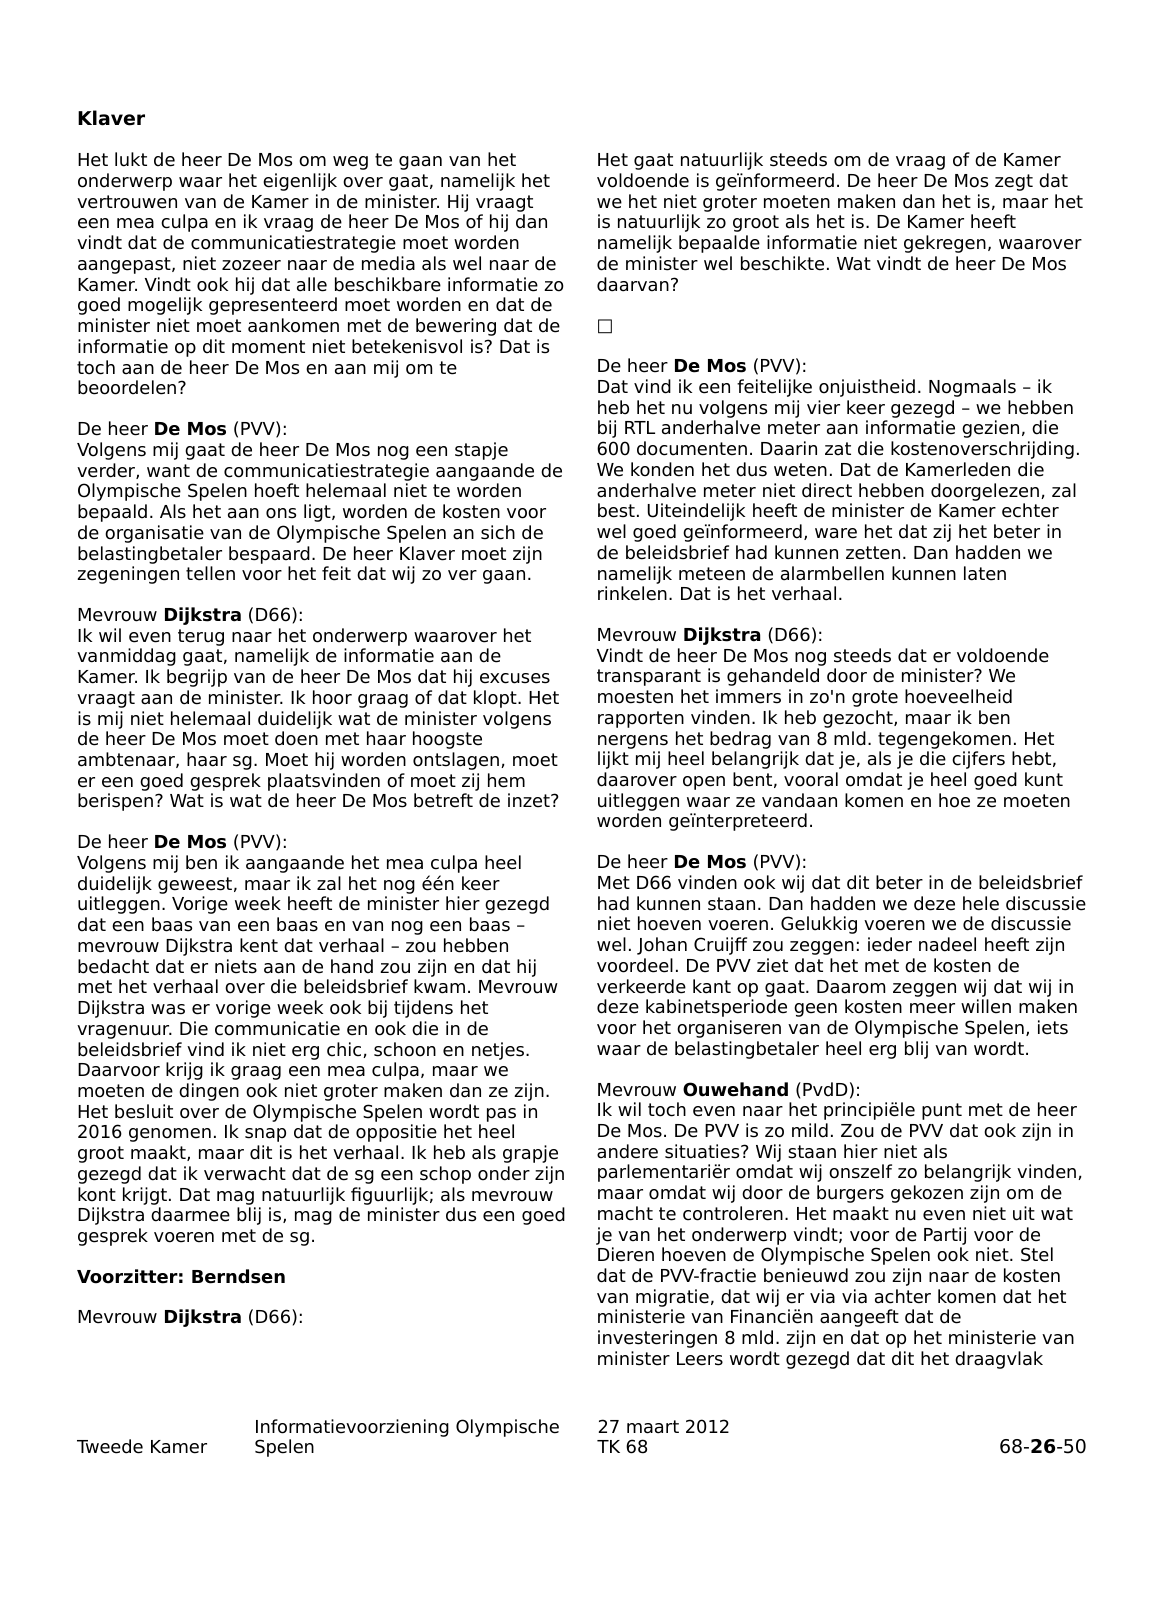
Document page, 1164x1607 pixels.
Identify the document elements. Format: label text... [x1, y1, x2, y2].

text Ik wil even terug naar het onderwerp waarover het vanmiddag gaat, namelijk de informatie aan de Kamer. Ik begrijp van de heer De Mos dat hij excuses vraagt aan de minister. Ik hoor graag of dat klopt. Het is mij niet helemaal duidelijk wat de minister volgens de heer De Mos moet doen met haar hoogste ambtenaar, haar sg. Moet hij worden ontslagen, moet er een goed gesprek plaatsvinden of moet zij hem berispen? Wat is wat de heer De Mos betreft de inzet? [77, 626, 567, 812]
text Mevrouw Ouwehand (PvdD): [596, 1079, 1087, 1100]
text Volgens mij gaat de heer De Mos nog een stapje verder, want de communicatiestrategie aangaande de Olympische Spelen hoeft helemaal niet te worden bepaald. Als het aan ons ligt, worden de kosten voor de organisatie van de Olympische Spelen an sich de belastingbetaler bespaard. De heer Klaver moet zijn zegeningen tellen voor het feit dat wij zo ver gaan. [77, 440, 567, 585]
text □ [596, 315, 1087, 336]
text Het gaat natuurlijk steeds om de vraag of de Kamer voldoende is geïnformeerd. De heer De Mos zegt dat we het niet groter moeten maken dan het is, maar het is natuurlijk zo groot als het is. De Kamer heeft namelijk bepaalde informatie niet gekregen, waarover de minister wel beschikte. Wat vindt de heer De Mos daarvan? [596, 150, 1087, 295]
text Mevrouw Dijkstra (D66): [77, 1307, 567, 1328]
text De heer De Mos (PVV): [596, 852, 1087, 873]
text Voorzitter: Berndsen [77, 1267, 567, 1287]
text De heer De Mos (PVV): [596, 356, 1087, 377]
text De heer De Mos (PVV): [77, 832, 567, 853]
text Het lukt de heer De Mos om weg te gaan van het onderwerp waar het eigenlijk over gaat, namelijk het vertrouwen van de Kamer in de minister. Hij vraagt een mea culpa en ik vraag de heer De Mos of hij dan vindt dat de communicatiestrategie moet worden aangepast, niet zozeer naar de media als wel naar de Kamer. Vindt ook hij dat alle beschikbare informatie zo goed mogelijk gepresenteerd moet worden en dat de minister niet moet aankomen met de bewering dat de informatie op dit moment niet betekenisvol is? Dat is toch aan de heer De Mos en aan mij om te beoordelen? [77, 150, 567, 399]
text Mevrouw Dijkstra (D66): [596, 625, 1087, 646]
text Dat vind ik een feitelijke onjuistheid. Nogmaals – ik heb het nu volgens mij vier keer gezegd – we hebben bij RTL anderhalve meter aan informatie gezien, die 600 documenten. Daarin zat die kostenoverschrijding. We konden het dus weten. Dat de Kamerleden die anderhalve meter niet direct hebben doorgelezen, zal best. Uiteindelijk heeft de minister de Kamer echter wel goed geïnformeerd, ware het dat zij het beter in de beleidsbrief had kunnen zetten. Dan hadden we namelijk meteen de alarmbellen kunnen laten rinkelen. Dat is het verhaal. [596, 377, 1087, 605]
text Mevrouw Dijkstra (D66): [77, 605, 567, 626]
text Volgens mij ben ik aangaande het mea culpa heel duidelijk geweest, maar ik zal het nog één keer uitleggen. Vorige week heeft de minister hier gezegd dat een baas van een baas en van nog een baas – mevrouw Dijkstra kent dat verhaal – zou hebben bedacht dat er niets aan de hand zou zijn en dat hij met het verhaal over die beleidsbrief kwam. Mevrouw Dijkstra was er vorige week ook bij tijdens het vragenuur. Die communicatie en ook die in de beleidsbrief vind ik niet erg chic, schoon en netjes. Daarvoor krijg ik graag een mea culpa, maar we moeten de dingen ook niet groter maken dan ze zijn. Het besluit over de Olympische Spelen wordt pas in 2016 genomen. Ik snap dat de oppositie het heel groot maakt, maar dit is het verhaal. Ik heb als grapje gezegd dat ik verwacht dat de sg een schop onder zijn kont krijgt. Dat mag natuurlijk figuurlijk; als mevrouw Dijkstra daarmee blij is, mag de minister dus een goed gesprek voeren met de sg. [77, 853, 567, 1247]
text Met D66 vinden ook wij dat dit beter in de beleidsbrief had kunnen staan. Dan hadden we deze hele discussie niet hoeven voeren. Gelukkig voeren we de discussie wel. Johan Cruijff zou zeggen: ieder nadeel heeft zijn voordeel. De PVV ziet dat het met de kosten de verkeerde kant op gaat. Daarom zeggen wij dat wij in deze kabinetsperiode geen kosten meer willen maken voor het organiseren van de Olympische Spelen, iets waar de belastingbetaler heel erg blij van wordt. [596, 873, 1087, 1059]
text Ik wil toch even naar het principiële punt met de heer De Mos. De PVV is zo mild. Zou de PVV dat ook zijn in andere situaties? Wij staan hier niet als parlementariër omdat wij onszelf zo belangrijk vinden, maar omdat wij door de burgers gekozen zijn om de macht te controleren. Het maakt nu even niet uit wat je van het onderwerp vindt; voor de Partij voor de Dieren hoeven de Olympische Spelen ook niet. Stel dat de PVV-fractie benieuwd zou zijn naar de kosten van migratie, dat wij er via via achter komen dat het ministerie van Financiën aangeeft dat de investeringen 8 mld. zijn en dat op het ministerie van minister Leers wordt gezegd dat dit het draagvlak [596, 1100, 1087, 1369]
text De heer De Mos (PVV): [77, 419, 567, 440]
text Vindt de heer De Mos nog steeds dat er voldoende transparant is gehandeld door de minister? We moesten het immers in zo'n grote hoeveelheid rapporten vinden. Ik heb gezocht, maar ik ben nergens het bedrag van 8 mld. tegengekomen. Het lijkt mij heel belangrijk dat je, als je die cijfers hebt, daarover open bent, vooral omdat je heel goed kunt uitleggen waar ze vandaan komen en hoe ze moeten worden geïnterpreteerd. [596, 646, 1087, 832]
